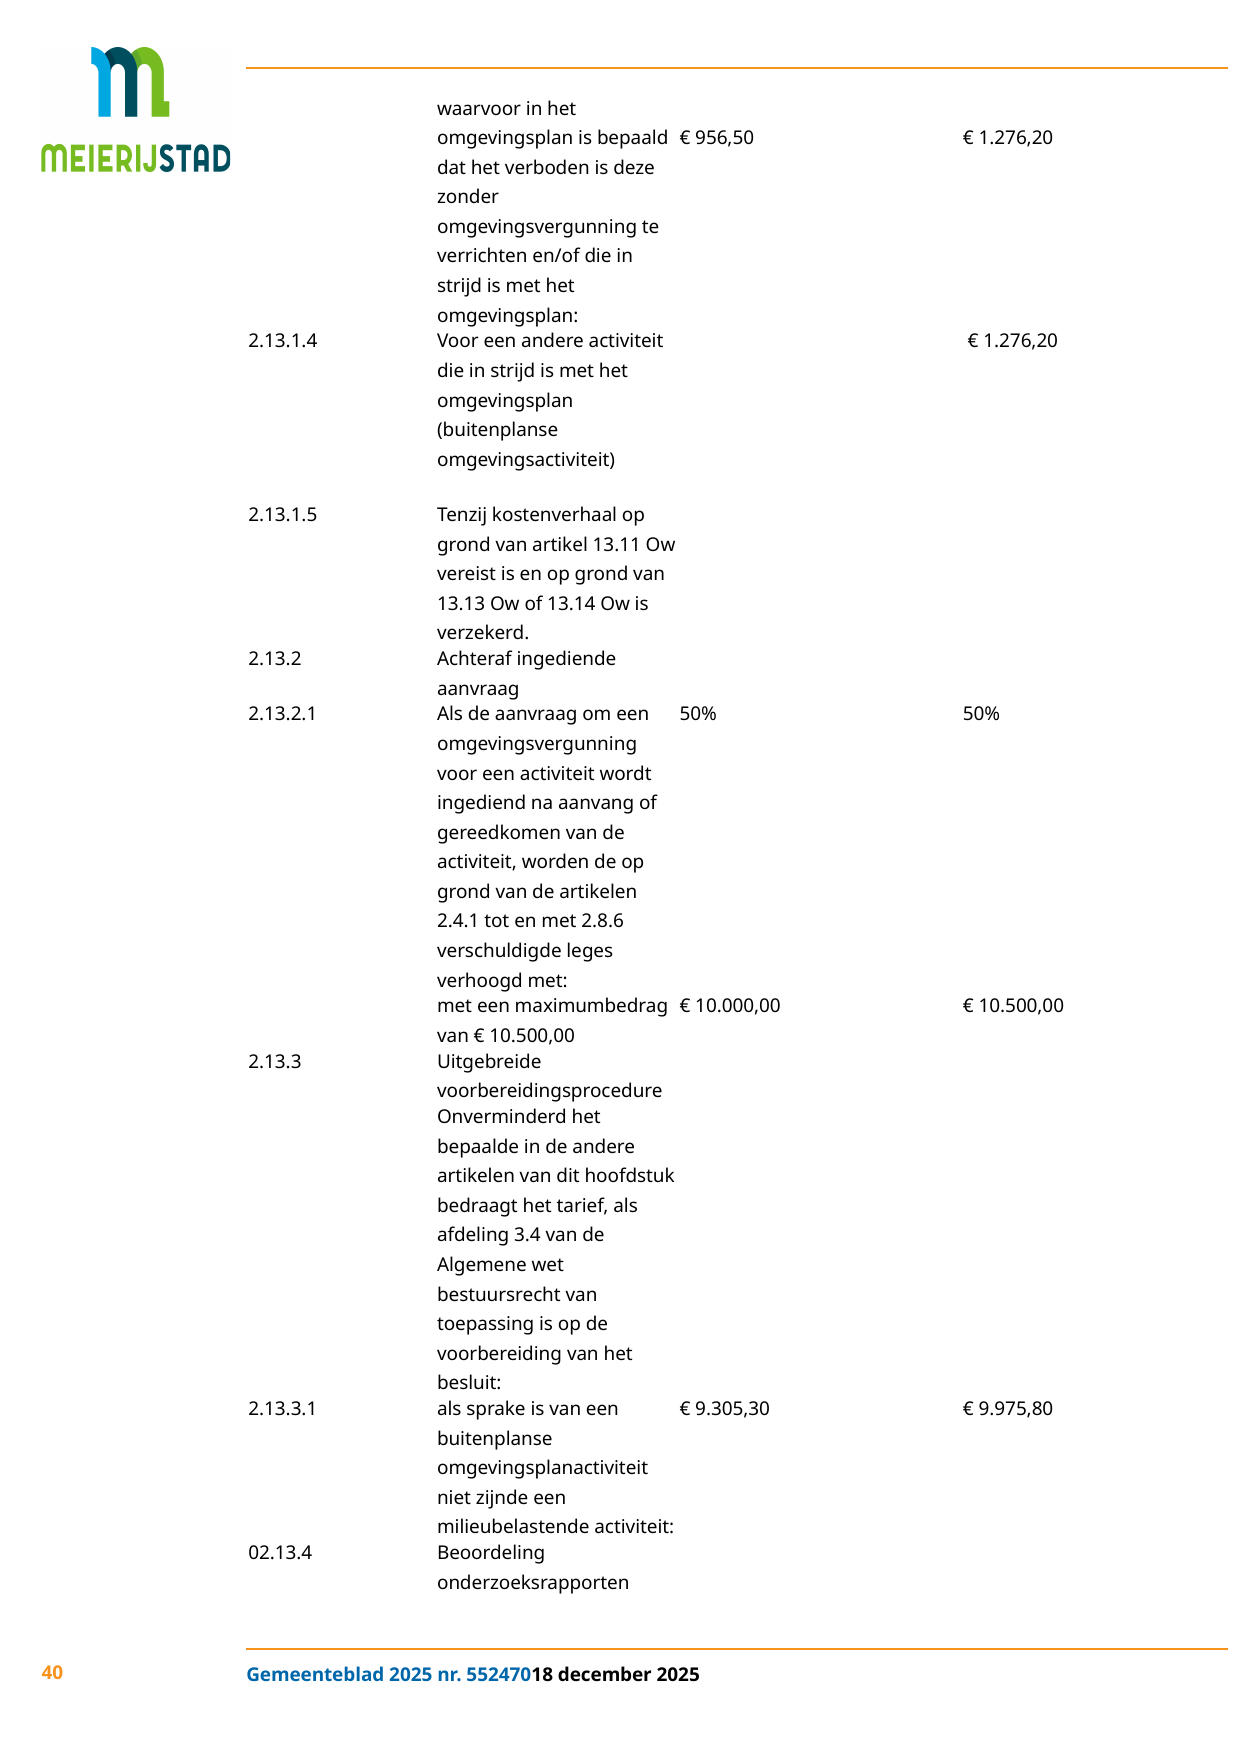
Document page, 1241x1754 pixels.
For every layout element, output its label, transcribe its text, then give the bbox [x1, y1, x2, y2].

table_cell 2.13.2 [248, 645, 437, 701]
table_cell [679, 328, 963, 501]
table_cell 50% [963, 701, 1152, 993]
table_cell Als de aanvraag om een omgevingsvergunning voor een activiteit wordt ingediend na aanvang of gereedkomen van de activiteit, worden de op grond van de artikelen 2.4.1 tot en met 2.8.6 verschuldigde leges verhoogd met: [437, 701, 679, 993]
table_cell Tenzij kostenverhaal op grond van artikel 13.11 Ow vereist is en op grond van 13.13 Ow of 13.14 Ow is verzekerd. [437, 501, 679, 645]
table_cell 2.13.3.1 [248, 1395, 437, 1539]
table_cell [963, 1048, 1152, 1103]
table_cell waarvoor in het omgevingsplan is bepaald dat het verboden is deze zonder omgevingsvergunning te verrichten en/of die in strijd is met het omgevingsplan: [437, 95, 679, 328]
table_cell met een maximumbedrag van € 10.500,00 [437, 993, 679, 1048]
table_cell € 956,50 [679, 95, 963, 328]
table_cell Achteraf ingediende aanvraag [437, 645, 679, 701]
table_cell 02.13.4 [248, 1539, 437, 1594]
table_cell als sprake is van een buitenplanse omgevingsplanactiviteit niet zijnde een milieubelastende activiteit: [437, 1395, 679, 1539]
table_cell 2.13.3 [248, 1048, 437, 1103]
table_cell 50% [679, 701, 963, 993]
table_cell [963, 1103, 1152, 1395]
table_cell [679, 1539, 963, 1594]
table_cell € 9.305,30 [679, 1395, 963, 1539]
table_cell [679, 1103, 963, 1395]
table_cell [963, 501, 1152, 645]
table_cell Uitgebreide voorbereidingsprocedure [437, 1048, 679, 1103]
table_cell [248, 1103, 437, 1395]
table_cell [679, 501, 963, 645]
table_cell 2.13.1.4 [248, 328, 437, 501]
table_cell [248, 993, 437, 1048]
table_cell € 10.500,00 [963, 993, 1152, 1048]
table_cell [679, 645, 963, 701]
table_cell 2.13.2.1 [248, 701, 437, 993]
table_cell [963, 1539, 1152, 1594]
table_cell Onverminderd het bepaalde in de andere artikelen van dit hoofdstuk bedraagt het tarief, als afdeling 3.4 van de Algemene wet bestuursrecht van toepassing is op de voorbereiding van het besluit: [437, 1103, 679, 1395]
table_cell € 10.000,00 [679, 993, 963, 1048]
picture [41, 47, 231, 172]
table_cell [963, 645, 1152, 701]
table_cell € 9.975,80 [963, 1395, 1152, 1539]
table_cell Beoordeling onderzoeksrapporten [437, 1539, 679, 1594]
table_cell € 1.276,20 [963, 328, 1152, 501]
table_cell Voor een andere activiteit die in strijd is met het omgevingsplan (buitenplanse omgevingsactiviteit) [437, 328, 679, 501]
table_cell 2.13.1.5 [248, 501, 437, 645]
table_cell [248, 95, 437, 328]
table_cell € 1.276,20 [963, 95, 1152, 328]
table_cell [679, 1048, 963, 1103]
